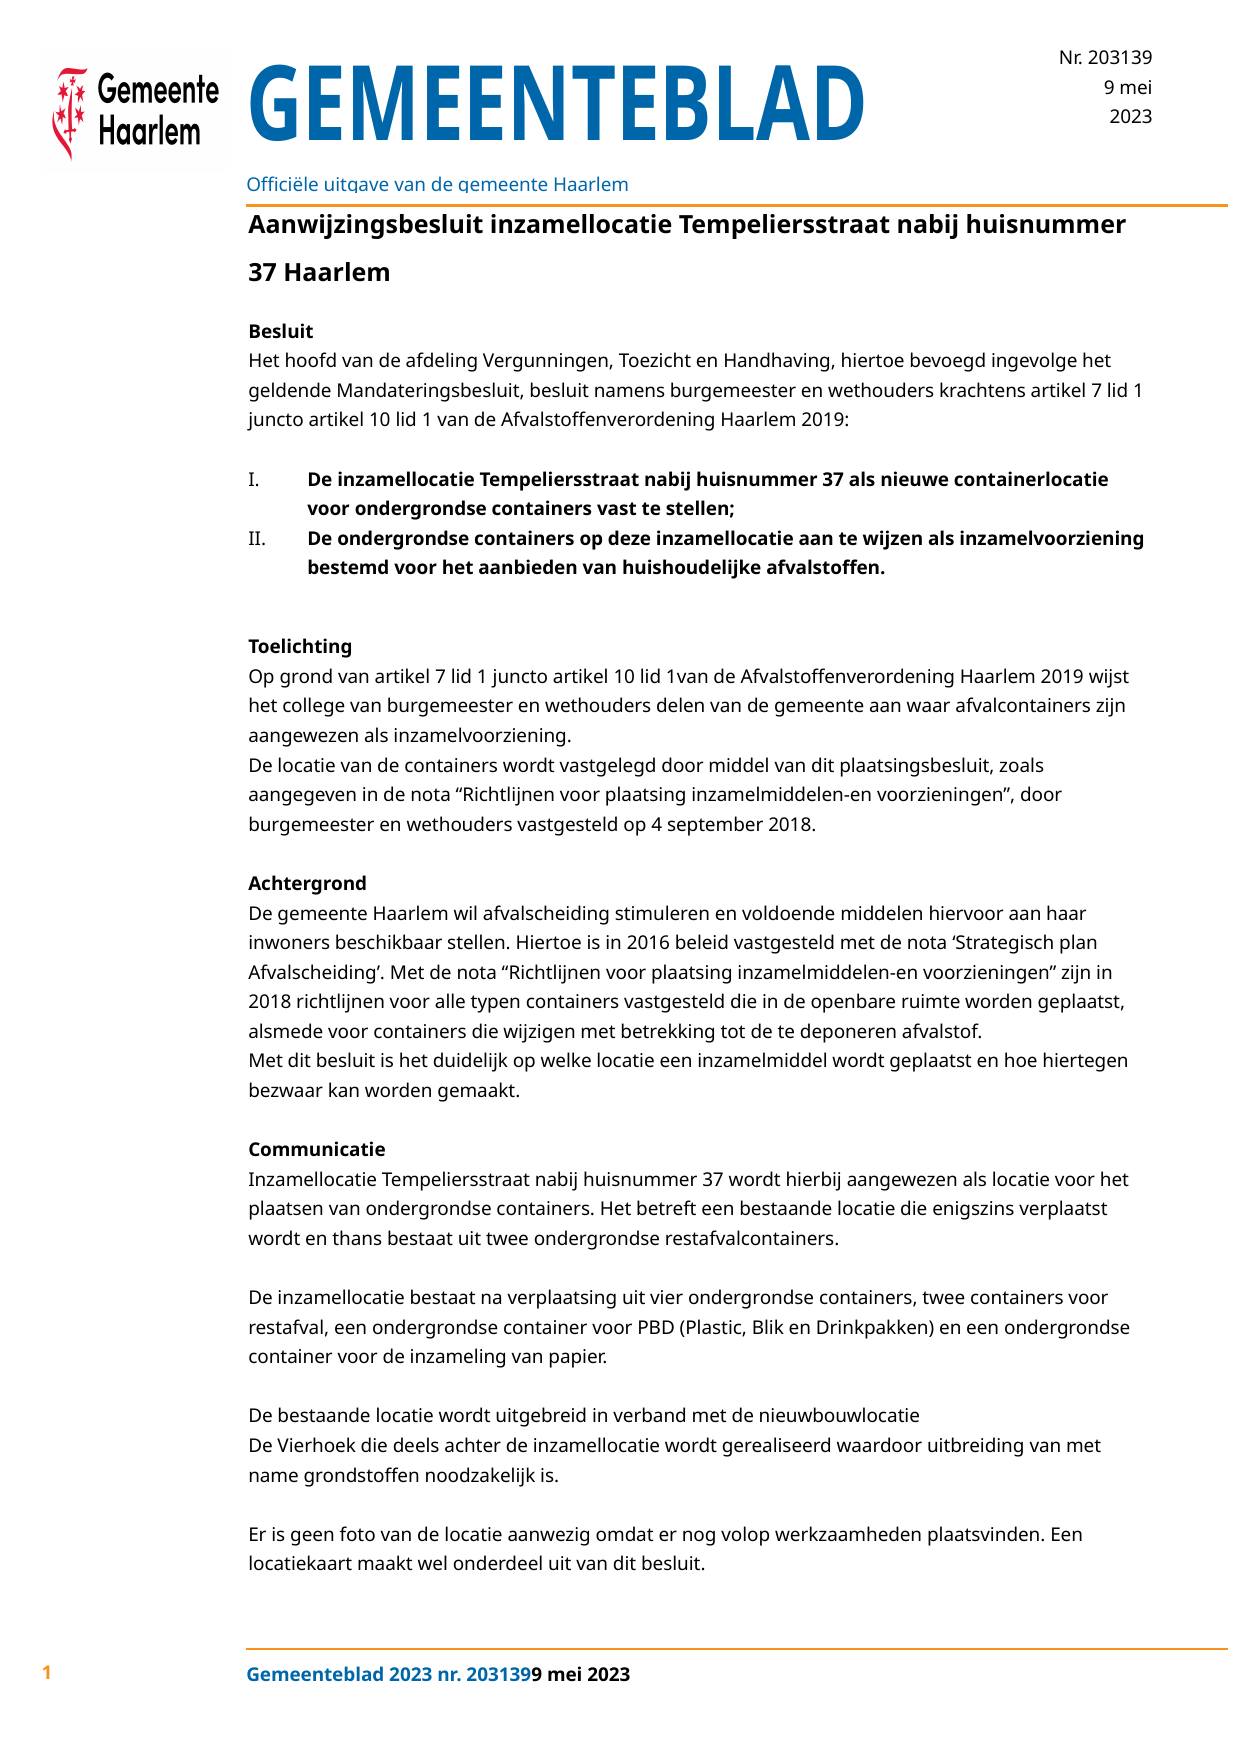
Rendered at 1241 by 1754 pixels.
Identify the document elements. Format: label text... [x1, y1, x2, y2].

text Op grond van artikel 7 lid 1 juncto artikel 10 lid 1van de Afvalstoffenverordening Haarlem 2019 wijst het college van burgemeester en wethouders delen van de gemeente aan waar afvalcontainers zijn aangewezen als inzamelvoorziening. [248, 663, 1152, 748]
text Achtergrond [248, 870, 1152, 896]
text Met dit besluit is het duidelijk op welke locatie een inzamelmiddel wordt geplaatst en hoe hiertegen bezwaar kan worden gemaakt. [248, 1048, 1152, 1103]
text Besluit [248, 318, 1152, 344]
picture [41, 47, 231, 172]
text De inzamellocatie bestaat na verplaatsing uit vier ondergrondse containers, twee containers voor restafval, een ondergrondse container voor PBD (Plastic, Blik en Drinkpakken) en een ondergrondse container voor de inzameling van papier. [248, 1284, 1152, 1369]
text Er is geen foto van de locatie aanwezig omdat er nog volop werkzaamheden plaatsvinden. Een locatiekaart maakt wel onderdeel uit van dit besluit. [248, 1521, 1152, 1576]
text De locatie van de containers wordt vastgelegd door middel van dit plaatsingsbesluit, zoals aangegeven in de nota “Richtlijnen voor plaatsing inzamelmiddelen-en voorzieningen”, door burgemeester en wethouders vastgesteld op 4 september 2018. [248, 752, 1152, 837]
text De Vierhoek die deels achter de inzamellocatie wordt gerealiseerd waardoor uitbreiding van met name grondstoffen noodzakelijk is. [248, 1432, 1152, 1487]
text Aanwijzingsbesluit inzamellocatie Tempeliersstraat nabij huisnummer 37 Haarlem [248, 207, 1152, 288]
text Communicatie [248, 1136, 1152, 1162]
text De gemeente Haarlem wil afvalscheiding stimuleren en voldoende middelen hiervoor aan haar inwoners beschikbaar stellen. Hiertoe is in 2016 beleid vastgesteld met de nota ‘Strategisch plan Afvalscheiding’. Met de nota “Richtlijnen voor plaatsing inzamelmiddelen-en voorzieningen” zijn in 2018 richtlijnen voor alle typen containers vastgesteld die in de openbare ruimte worden geplaatst, alsmede voor containers die wijzigen met betrekking tot de te deponeren afvalstof. [248, 900, 1152, 1044]
list De ondergrondse containers op deze inzamellocatie aan te wijzen als inzamelvoorziening bestemd voor het aanbieden van huishoudelijke afvalstoffen. [248, 525, 1152, 580]
text Toelichting [248, 633, 1152, 659]
text Het hoofd van de afdeling Vergunningen, Toezicht en Handhaving, hiertoe bevoegd ingevolge het geldende Mandateringsbesluit, besluit namens burgemeester en wethouders krachtens artikel 7 lid 1 juncto artikel 10 lid 1 van de Afvalstoffenverordening Haarlem 2019: [248, 347, 1152, 432]
text Inzamellocatie Tempeliersstraat nabij huisnummer 37 wordt hierbij aangewezen als locatie voor het plaatsen van ondergrondse containers. Het betreft een bestaande locatie die enigszins verplaatst wordt en thans bestaat uit twee ondergrondse restafvalcontainers. [248, 1166, 1152, 1251]
text De bestaande locatie wordt uitgebreid in verband met de nieuwbouwlocatie [248, 1403, 1152, 1428]
list De inzamellocatie Tempeliersstraat nabij huisnummer 37 als nieuwe containerlocatie voor ondergrondse containers vast te stellen; [248, 466, 1152, 521]
